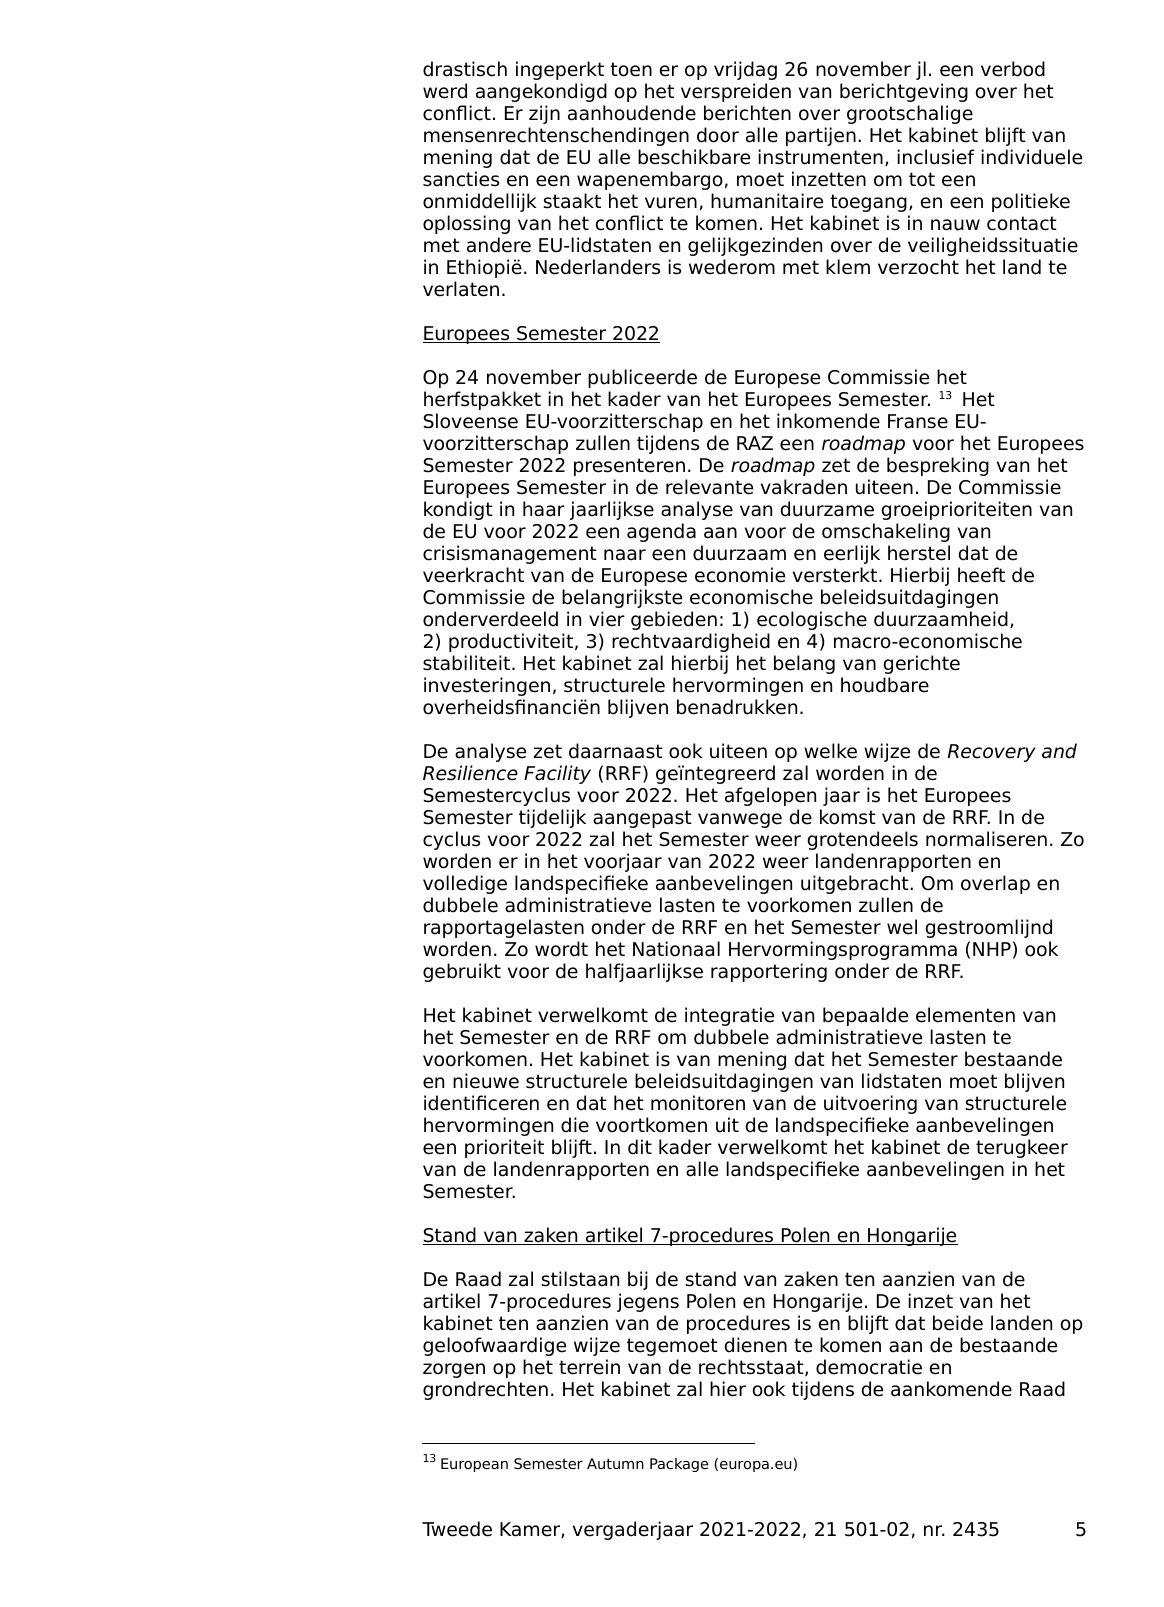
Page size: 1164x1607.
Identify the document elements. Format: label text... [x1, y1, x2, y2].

text Het kabinet verwelkomt de integratie van bepaalde elementen van het Semester en de RRF om dubbele administratieve lasten te voorkomen. Het kabinet is van mening dat het Semester bestaande en nieuwe structurele beleidsuitdagingen van lidstaten moet blijven identificeren en dat het monitoren van de uitvoering van structurele hervormingen die voortkomen uit de landspecifieke aanbevelingen een prioriteit blijft. In dit kader verwelkomt het kabinet de terugkeer van de landenrapporten en alle landspecifieke aanbevelingen in het Semester. [422, 1005, 1087, 1203]
subtitle Europees Semester 2022 [422, 323, 1087, 345]
subtitle Stand van zaken artikel 7-procedures Polen en Hongarije [422, 1225, 1087, 1247]
text Op 24 november publiceerde de Europese Commissie het herfstpakket in het kader van het Europees Semester. Het Sloveense EU-voorzitterschap en het inkomende Franse EU-voorzitterschap zullen tijdens de RAZ een roadmap voor het Europees Semester 2022 presenteren. De roadmap zet de bespreking van het Europees Semester in de relevante vakraden uiteen. De Commissie kondigt in haar jaarlijkse analyse van duurzame groeiprioriteiten van de EU voor 2022 een agenda aan voor de omschakeling van crisismanagement naar een duurzaam en eerlijk herstel dat de veerkracht van de Europese economie versterkt. Hierbij heeft de Commissie de belangrijkste economische beleidsuitdagingen onderverdeeld in vier gebieden: 1) ecologische duurzaamheid, 2) productiviteit, 3) rechtvaardigheid en 4) macro-economische stabiliteit. Het kabinet zal hierbij het belang van gerichte investeringen, structurele hervormingen en houdbare overheidsfinanciën blijven benadrukken. [422, 367, 1087, 719]
text drastisch ingeperkt toen er op vrijdag 26 november jl. een verbod werd aangekondigd op het verspreiden van berichtgeving over het conflict. Er zijn aanhoudende berichten over grootschalige mensenrechtenschendingen door alle partijen. Het kabinet blijft van mening dat de EU alle beschikbare instrumenten, inclusief individuele sancties en een wapenembargo, moet inzetten om tot een onmiddellijk staakt het vuren, humanitaire toegang, en een politieke oplossing van het conflict te komen. Het kabinet is in nauw contact met andere EU-lidstaten en gelijkgezinden over de veiligheidssituatie in Ethiopië. Nederlanders is wederom met klem verzocht het land te verlaten. [422, 59, 1087, 301]
text De Raad zal stilstaan bij de stand van zaken ten aanzien van de artikel 7-procedures jegens Polen en Hongarije. De inzet van het kabinet ten aanzien van de procedures is en blijft dat beide landen op geloofwaardige wijze tegemoet dienen te komen aan de bestaande zorgen op het terrein van de rechtsstaat, democratie en grondrechten. Het kabinet zal hier ook tijdens de aankomende Raad [422, 1269, 1087, 1401]
text European Semester Autumn Package (europa.eu) [422, 1452, 1087, 1474]
text De analyse zet daarnaast ook uiteen op welke wijze de Recovery and Resilience Facility (RRF) geïntegreerd zal worden in de Semestercyclus voor 2022. Het afgelopen jaar is het Europees Semester tijdelijk aangepast vanwege de komst van de RRF. In de cyclus voor 2022 zal het Semester weer grotendeels normaliseren. Zo worden er in het voorjaar van 2022 weer landenrapporten en volledige landspecifieke aanbevelingen uitgebracht. Om overlap en dubbele administratieve lasten te voorkomen zullen de rapportagelasten onder de RRF en het Semester wel gestroomlijnd worden. Zo wordt het Nationaal Hervormingsprogramma (NHP) ook gebruikt voor de halfjaarlijkse rapportering onder de RRF. [422, 741, 1087, 983]
